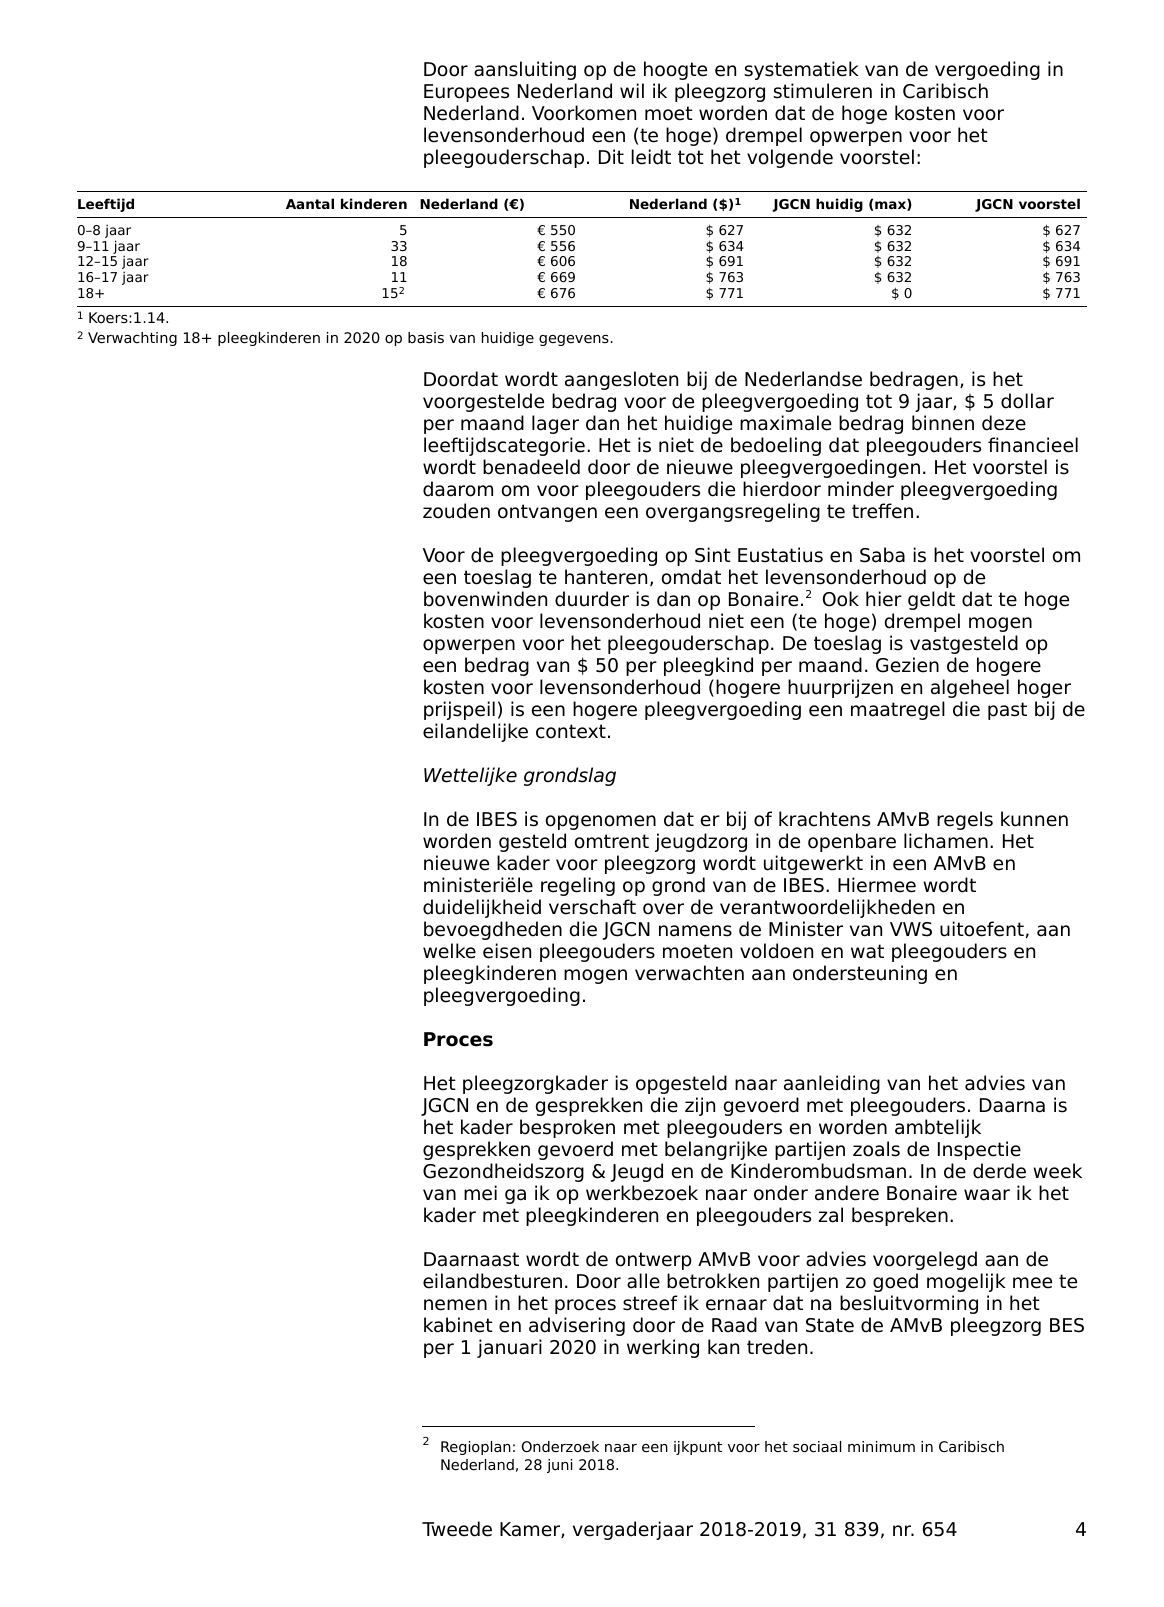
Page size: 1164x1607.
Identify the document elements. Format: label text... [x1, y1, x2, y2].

table_cell 1 Koers:1.14. 2 Verwachting 18+ pleegkinderen in 2020 op basis van huidige gegevens. [77, 307, 1087, 347]
table_cell $ 771 [582, 286, 750, 306]
table_cell 9–11 jaar [77, 239, 245, 254]
table_cell € 606 [413, 254, 582, 270]
table_cell 5 [245, 218, 413, 238]
table_cell 18+ [77, 286, 245, 306]
table_cell $ 634 [582, 239, 750, 254]
text Daarnaast wordt de ontwerp AMvB voor advies voorgelegd aan de eilandbesturen. Door alle betrokken partijen zo goed mogelijk mee te nemen in het proces streef ik ernaar dat na besluitvorming in het kabinet en advisering door de Raad van State de AMvB pleegzorg BES per 1 januari 2020 in werking kan treden. [422, 1249, 1087, 1359]
table_cell $ 634 [918, 239, 1087, 254]
table_cell $ 0 [750, 286, 918, 306]
table_cell € 669 [413, 270, 582, 286]
table_header Nederland (€) [413, 192, 582, 217]
table_cell € 676 [413, 286, 582, 306]
table_cell $ 632 [750, 254, 918, 270]
text Regioplan: Onderzoek naar een ijkpunt voor het sociaal minimum in Caribisch Nederland, 28 juni 2018. [422, 1435, 1087, 1474]
text Voor de pleegvergoeding op Sint Eustatius en Saba is het voorstel om een toeslag te hanteren, omdat het levensonderhoud op de bovenwinden duurder is dan op Bonaire. Ook hier geldt dat te hoge kosten voor levensonderhoud niet een (te hoge) drempel mogen opwerpen voor het pleegouderschap. De toeslag is vastgesteld op een bedrag van $ 50 per pleegkind per maand. Gezien de hogere kosten voor levensonderhoud (hogere huurprijzen en algeheel hoger prijspeil) is een hogere pleegvergoeding een maatregel die past bij de eilandelijke context. [422, 545, 1087, 743]
text Doordat wordt aangesloten bij de Nederlandse bedragen, is het voorgestelde bedrag voor de pleegvergoeding tot 9 jaar, $ 5 dollar per maand lager dan het huidige maximale bedrag binnen deze leeftijdscategorie. Het is niet de bedoeling dat pleegouders financieel wordt benadeeld door de nieuwe pleegvergoedingen. Het voorstel is daarom om voor pleegouders die hierdoor minder pleegvergoeding zouden ontvangen een overgangsregeling te treffen. [422, 369, 1087, 523]
table_cell 12–15 jaar [77, 254, 245, 270]
table_header Aantal kinderen [245, 192, 413, 217]
text Door aansluiting op de hoogte en systematiek van de vergoeding in Europees Nederland wil ik pleegzorg stimuleren in Caribisch Nederland. Voorkomen moet worden dat de hoge kosten voor levensonderhoud een (te hoge) drempel opwerpen voor het pleegouderschap. Dit leidt tot het volgende voorstel: [422, 59, 1087, 169]
table_cell $ 691 [918, 254, 1087, 270]
table_cell $ 763 [582, 270, 750, 286]
table_header JGCN huidig (max) [750, 192, 918, 217]
table_cell $ 627 [582, 218, 750, 238]
table_cell € 556 [413, 239, 582, 254]
table_cell 0–8 jaar [77, 218, 245, 238]
table_cell $ 632 [750, 270, 918, 286]
table_cell $ 627 [918, 218, 1087, 238]
table_cell € 550 [413, 218, 582, 238]
table_header Leeftijd [77, 192, 245, 217]
table_cell $ 763 [918, 270, 1087, 286]
text In de IBES is opgenomen dat er bij of krachtens AMvB regels kunnen worden gesteld omtrent jeugdzorg in de openbare lichamen. Het nieuwe kader voor pleegzorg wordt uitgewerkt in een AMvB en ministeriële regeling op grond van de IBES. Hiermee wordt duidelijkheid verschaft over de verantwoordelijkheden en bevoegdheden die JGCN namens de Minister van VWS uitoefent, aan welke eisen pleegouders moeten voldoen en wat pleegouders en pleegkinderen mogen verwachten aan ondersteuning en pleegvergoeding. [422, 809, 1087, 1007]
table_cell $ 771 [918, 286, 1087, 306]
subtitle Proces [422, 1029, 1087, 1051]
table_cell $ 632 [750, 218, 918, 238]
table_cell 11 [245, 270, 413, 286]
table_cell 152 [245, 286, 413, 306]
table_cell 16–17 jaar [77, 270, 245, 286]
text Het pleegzorgkader is opgesteld naar aanleiding van het advies van JGCN en de gesprekken die zijn gevoerd met pleegouders. Daarna is het kader besproken met pleegouders en worden ambtelijk gesprekken gevoerd met belangrijke partijen zoals de Inspectie Gezondheidszorg & Jeugd en de Kinderombudsman. In de derde week van mei ga ik op werkbezoek naar onder andere Bonaire waar ik het kader met pleegkinderen en pleegouders zal bespreken. [422, 1073, 1087, 1227]
subtitle Wettelijke grondslag [422, 765, 1087, 787]
table_cell $ 691 [582, 254, 750, 270]
table_cell 18 [245, 254, 413, 270]
table_cell 33 [245, 239, 413, 254]
table_cell $ 632 [750, 239, 918, 254]
table_header Nederland ($)1 [582, 192, 750, 217]
table_header JGCN voorstel [918, 192, 1087, 217]
